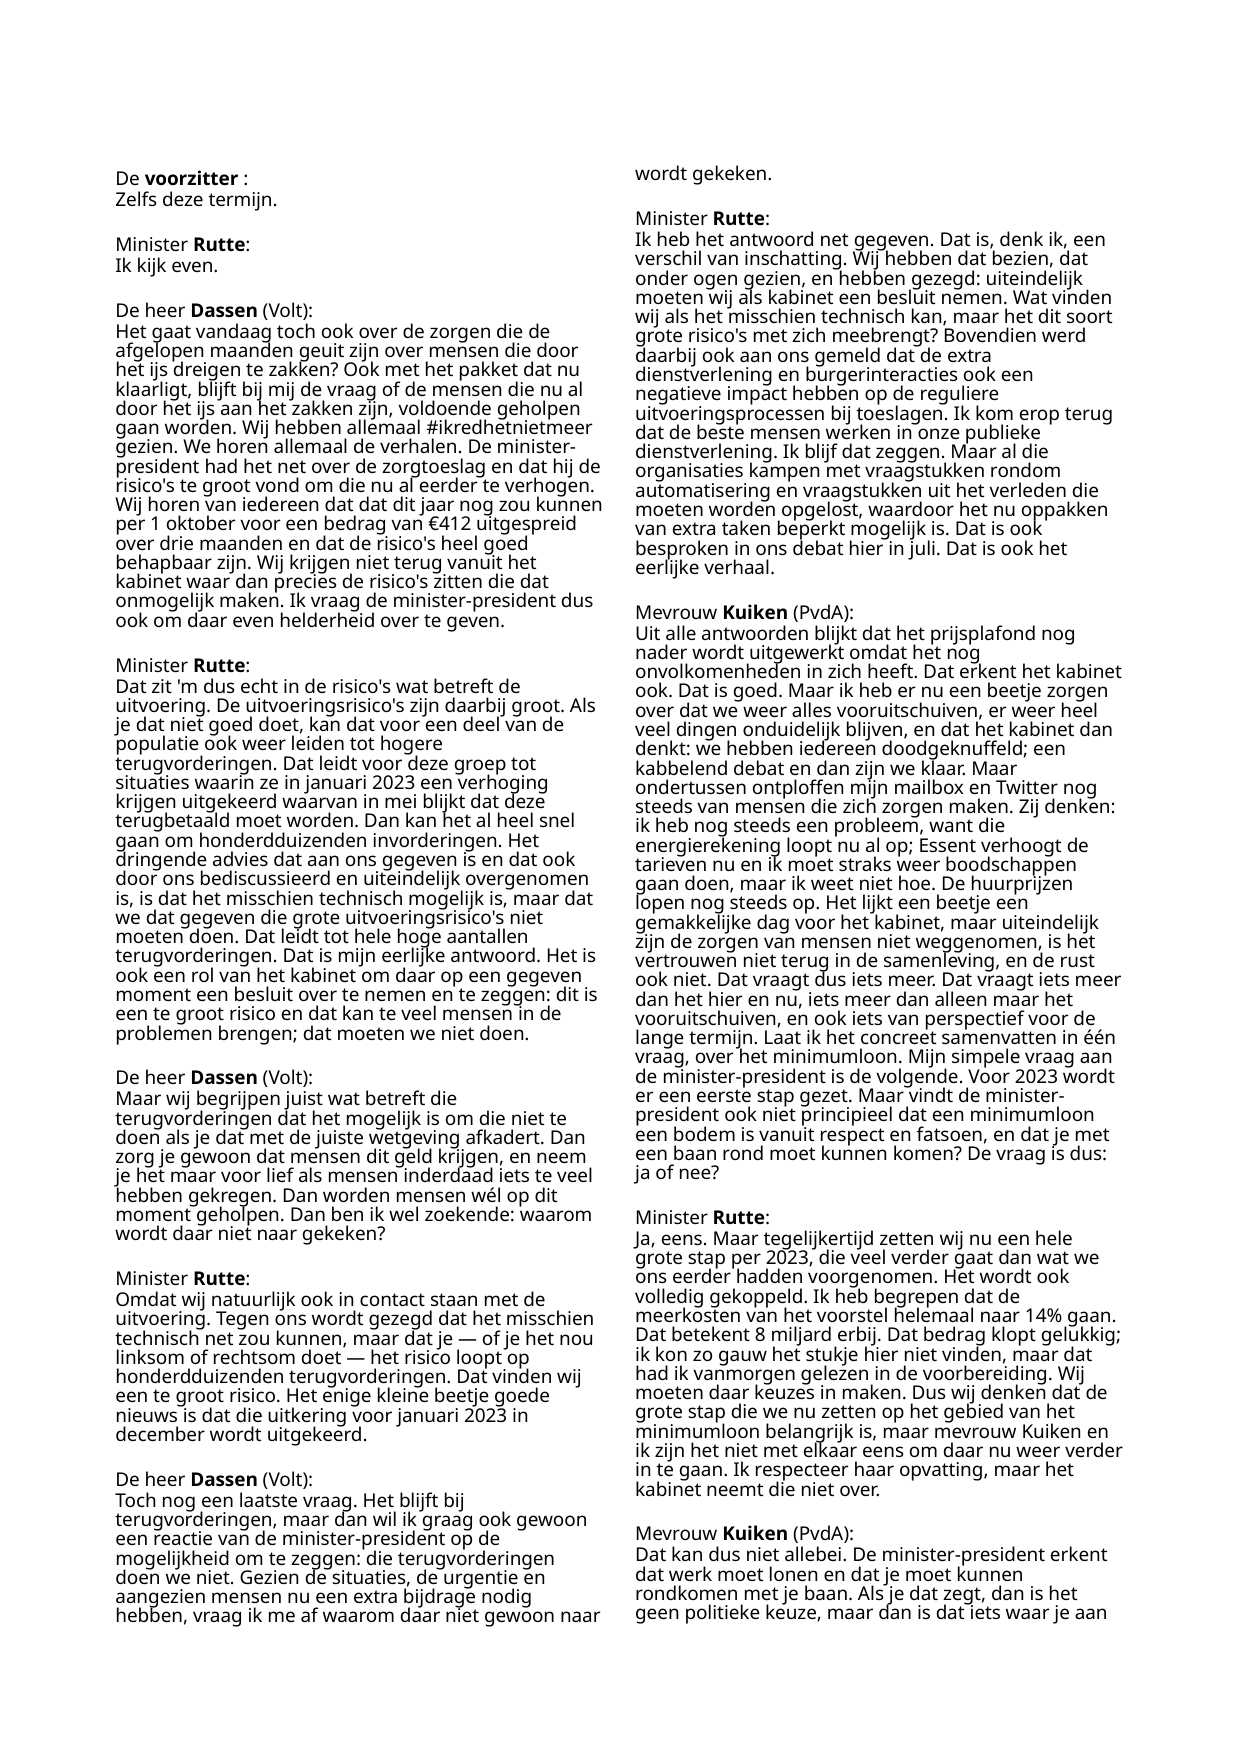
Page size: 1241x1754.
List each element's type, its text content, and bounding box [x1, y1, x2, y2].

text Maar wij begrijpen juist wat betreft die terugvorderingen dat het mogelijk is om die niet te doen als je dat met de juiste wetgeving afkadert. Dan zorg je gewoon dat mensen dit geld krijgen, en neem je het maar voor lief als mensen inderdaad iets te veel hebben gekregen. Dan worden mensen wél op dit moment geholpen. Dan ben ik wel zoekende: waarom wordt daar niet naar gekeken? [115, 1090, 605, 1244]
text Ja, eens. Maar tegelijkertijd zetten wij nu een hele grote stap per 2023, die veel verder gaat dan wat we ons eerder hadden voorgenomen. Het wordt ook volledig gekoppeld. Ik heb begrepen dat de meerkosten van het voorstel helemaal naar 14% gaan. Dat betekent 8 miljard erbij. Dat bedrag klopt gelukkig; ik kon zo gauw het stukje hier niet vinden, maar dat had ik vanmorgen gelezen in de voorbereiding. Wij moeten daar keuzes in maken. Dus wij denken dat de grote stap die we nu zetten op het gebied van het minimumloon belangrijk is, maar mevrouw Kuiken en ik zijn het niet met elkaar eens om daar nu weer verder in te gaan. Ik respecteer haar opvatting, maar het kabinet neemt die niet over. [635, 1230, 1125, 1500]
text Mevrouw Kuiken (PvdA): [635, 1521, 1125, 1546]
text Minister Rutte: [115, 1265, 605, 1291]
text Minister Rutte: [635, 1204, 1125, 1230]
text Het gaat vandaag toch ook over de zorgen die de afgelopen maanden geuit zijn over mensen die door het ijs dreigen te zakken? Ook met het pakket dat nu klaarligt, blijft bij mij de vraag of de mensen die nu al door het ijs aan het zakken zijn, voldoende geholpen gaan worden. Wij hebben allemaal #ikredhetnietmeer gezien. We horen allemaal de verhalen. De minister-president had het net over de zorgtoeslag en dat hij de risico's te groot vond om die nu al eerder te verhogen. Wij horen van iedereen dat dat dit jaar nog zou kunnen per 1 oktober voor een bedrag van €412 uitgespreid over drie maanden en dat de risico's heel goed behapbaar zijn. Wij krijgen niet terug vanuit het kabinet waar dan precies de risico's zitten die dat onmogelijk maken. Ik vraag de minister-president dus ook om daar even helderheid over te geven. [115, 323, 605, 631]
text Mevrouw Kuiken (PvdA): [635, 599, 1125, 624]
text Dat kan dus niet allebei. De minister-president erkent dat werk moet lonen en dat je moet kunnen rondkomen met je baan. Als je dat zegt, dan is het geen politieke keuze, maar dan is dat iets waar je aan [635, 1546, 1125, 1623]
text wordt gekeken. [635, 165, 1125, 184]
text De heer Dassen (Volt): [115, 297, 605, 323]
text Ik heb het antwoord net gegeven. Dat is, denk ik, een verschil van inschatting. Wij hebben dat bezien, dat onder ogen gezien, en hebben gezegd: uiteindelijk moeten wij als kabinet een besluit nemen. Wat vinden wij als het misschien technisch kan, maar het dit soort grote risico's met zich meebrengt? Bovendien werd daarbij ook aan ons gemeld dat de extra dienstverlening en burgerinteracties ook een negatieve impact hebben op de reguliere uitvoeringsprocessen bij toeslagen. Ik kom erop terug dat de beste mensen werken in onze publieke dienstverlening. Ik blijf dat zeggen. Maar al die organisaties kampen met vraagstukken rondom automatisering en vraagstukken uit het verleden die moeten worden opgelost, waardoor het nu oppakken van extra taken beperkt mogelijk is. Dat is ook besproken in ons debat hier in juli. Dat is ook het eerlijke verhaal. [635, 231, 1125, 578]
text De voorzitter : [115, 165, 605, 191]
text Minister Rutte: [115, 652, 605, 678]
text Dat zit 'm dus echt in de risico's wat betreft de uitvoering. De uitvoeringsrisico's zijn daarbij groot. Als je dat niet goed doet, kan dat voor een deel van de populatie ook weer leiden tot hogere terugvorderingen. Dat leidt voor deze groep tot situaties waarin ze in januari 2023 een verhoging krijgen uitgekeerd waarvan in mei blijkt dat deze terugbetaald moet worden. Dan kan het al heel snel gaan om honderdduizenden invorderingen. Het dringende advies dat aan ons gegeven is en dat ook door ons bediscussieerd en uiteindelijk overgenomen is, is dat het misschien technisch mogelijk is, maar dat we dat gegeven die grote uitvoeringsrisico's niet moeten doen. Dat leidt tot hele hoge aantallen terugvorderingen. Dat is mijn eerlijke antwoord. Het is ook een rol van het kabinet om daar op een gegeven moment een besluit over te nemen en te zeggen: dit is een te groot risico en dat kan te veel mensen in de problemen brengen; dat moeten we niet doen. [115, 678, 605, 1044]
text Ik kijk even. [115, 257, 605, 276]
text Minister Rutte: [115, 231, 605, 257]
text De heer Dassen (Volt): [115, 1064, 605, 1090]
text Omdat wij natuurlijk ook in contact staan met de uitvoering. Tegen ons wordt gezegd dat het misschien technisch net zou kunnen, maar dat je — of je het nou linksom of rechtsom doet — het risico loopt op honderdduizenden terugvorderingen. Dat vinden wij een te groot risico. Het enige kleine beetje goede nieuws is dat die uitkering voor januari 2023 in december wordt uitgekeerd. [115, 1291, 605, 1445]
text Minister Rutte: [635, 205, 1125, 231]
text Uit alle antwoorden blijkt dat het prijsplafond nog nader wordt uitgewerkt omdat het nog onvolkomenheden in zich heeft. Dat erkent het kabinet ook. Dat is goed. Maar ik heb er nu een beetje zorgen over dat we weer alles vooruitschuiven, er weer heel veel dingen onduidelijk blijven, en dat het kabinet dan denkt: we hebben iedereen doodgeknuffeld; een kabbelend debat en dan zijn we klaar. Maar ondertussen ontploffen mijn mailbox en Twitter nog steeds van mensen die zich zorgen maken. Zij denken: ik heb nog steeds een probleem, want die energierekening loopt nu al op; Essent verhoogt de tarieven nu en ik moet straks weer boodschappen gaan doen, maar ik weet niet hoe. De huurprijzen lopen nog steeds op. Het lijkt een beetje een gemakkelijke dag voor het kabinet, maar uiteindelijk zijn de zorgen van mensen niet weggenomen, is het vertrouwen niet terug in de samenleving, en de rust ook niet. Dat vraagt dus iets meer. Dat vraagt iets meer dan het hier en nu, iets meer dan alleen maar het vooruitschuiven, en ook iets van perspectief voor de lange termijn. Laat ik het concreet samenvatten in één vraag, over het minimumloon. Mijn simpele vraag aan de minister-president is de volgende. Voor 2023 wordt er een eerste stap gezet. Maar vindt de minister-president ook niet principieel dat een minimumloon een bodem is vanuit respect en fatsoen, en dat je met een baan rond moet kunnen komen? De vraag is dus: ja of nee? [635, 624, 1125, 1183]
text Toch nog een laatste vraag. Het blijft bij terugvorderingen, maar dan wil ik graag ook gewoon een reactie van de minister-president op de mogelijkheid om te zeggen: die terugvorderingen doen we niet. Gezien de situaties, de urgentie en aangezien mensen nu een extra bijdrage nodig hebben, vraag ik me af waarom daar niet gewoon naar [115, 1492, 605, 1627]
text De heer Dassen (Volt): [115, 1466, 605, 1492]
text Zelfs deze termijn. [115, 191, 605, 210]
